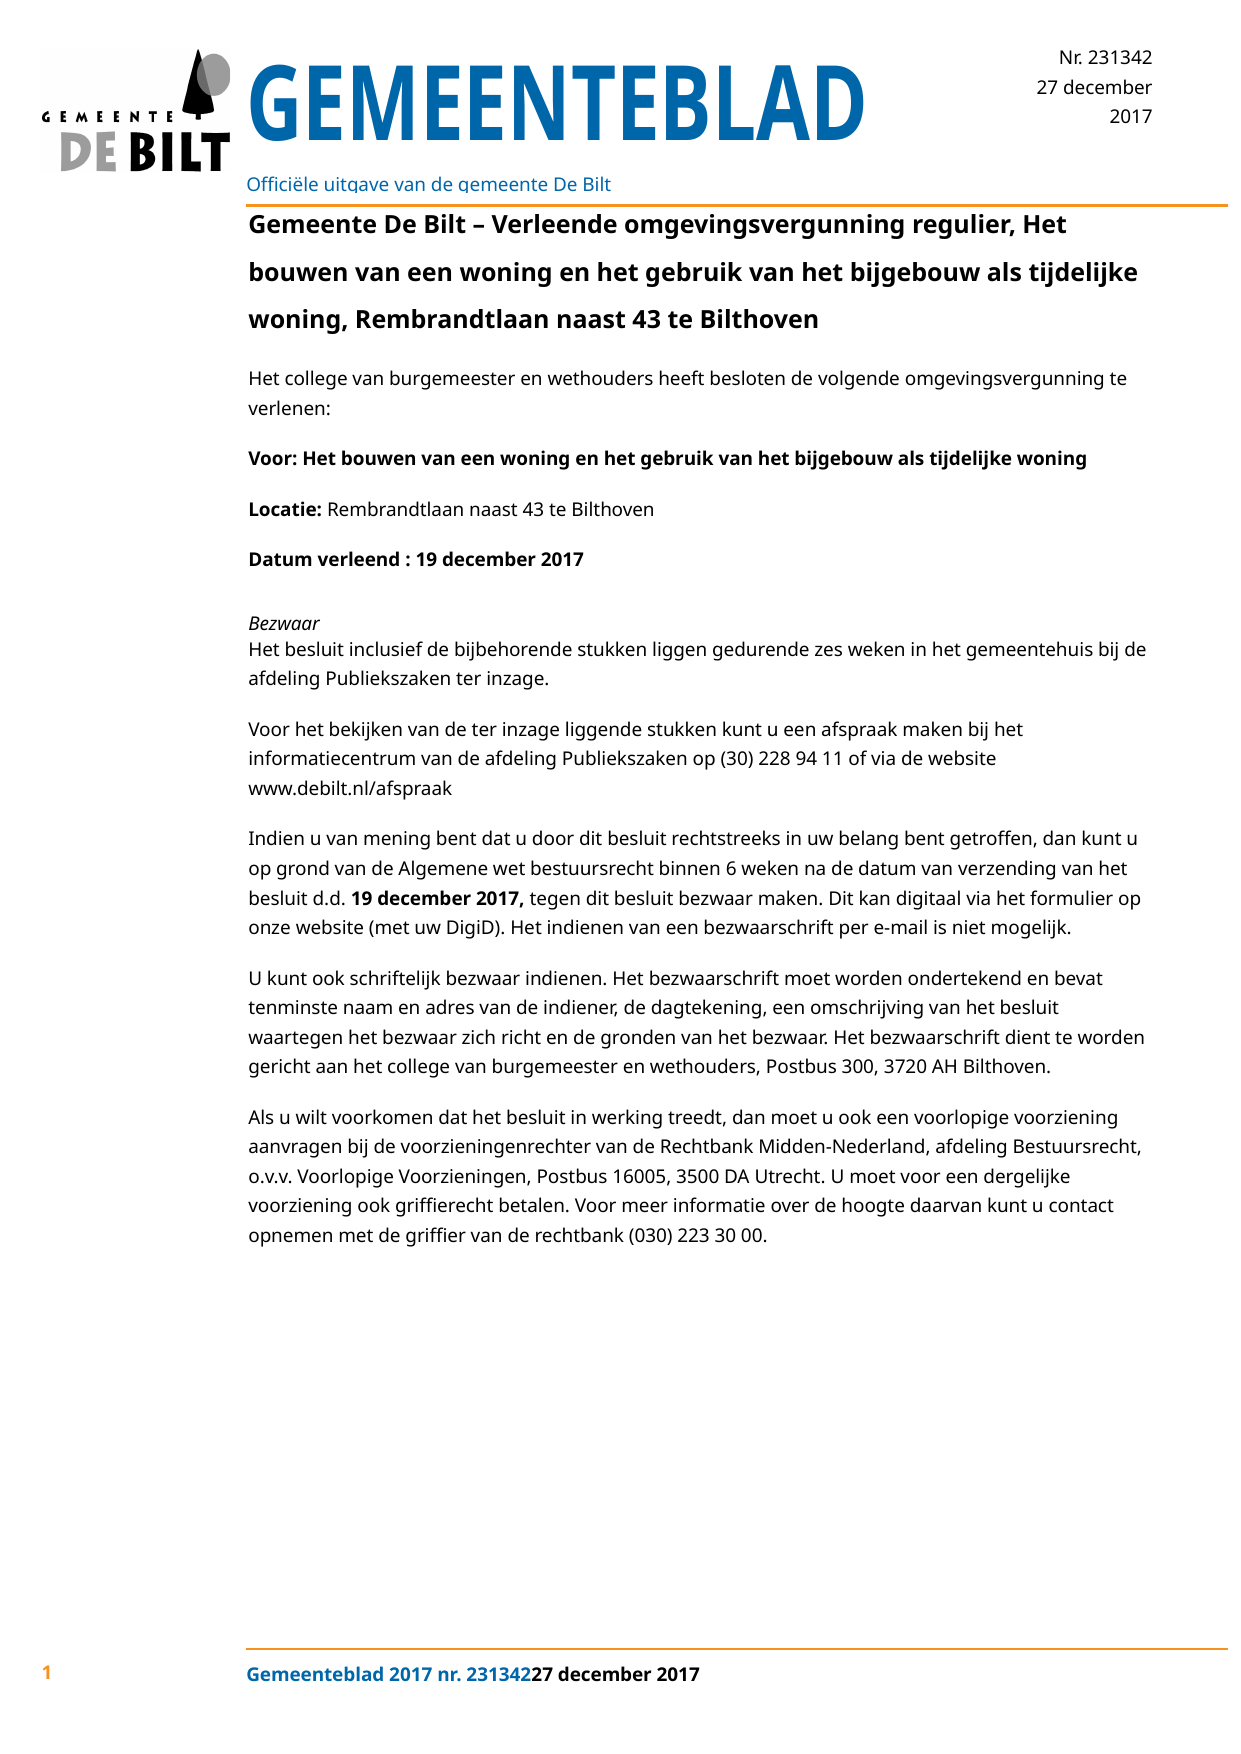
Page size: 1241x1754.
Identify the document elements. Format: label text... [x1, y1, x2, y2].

text Gemeente De Bilt – Verleende omgevingsvergunning regulier, Het bouwen van een woning en het gebruik van het bijgebouw als tijdelijke woning, Rembrandtlaan naast 43 te Bilthoven [248, 207, 1152, 336]
text Voor: Het bouwen van een woning en het gebruik van het bijgebouw als tijdelijke woning [248, 446, 1152, 471]
text Locatie: Rembrandtlaan naast 43 te Bilthoven [248, 496, 1152, 522]
text Het college van burgemeester en wethouders heeft besloten de volgende omgevingsvergunning te verlenen: [248, 366, 1152, 421]
text Indien u van mening bent dat u door dit besluit rechtstreeks in uw belang bent getroffen, dan kunt u op grond van de Algemene wet bestuursrecht binnen 6 weken na de datum van verzending van het besluit d.d. 19 december 2017, tegen dit besluit bezwaar maken. Dit kan digitaal via het formulier op onze website (met uw DigiD). Het indienen van een bezwaarschrift per e-mail is niet mogelijk. [248, 826, 1152, 940]
text U kunt ook schriftelijk bezwaar indienen. Het bezwaarschrift moet worden ondertekend en bevat tenminste naam en adres van de indiener, de dagtekening, een omschrijving van het besluit waartegen het bezwaar zich richt en de gronden van het bezwaar. Het bezwaarschrift dient te worden gericht aan het college van burgemeester en wethouders, Postbus 300, 3720 AH Bilthoven. [248, 965, 1152, 1079]
text Voor het bekijken van de ter inzage liggende stukken kunt u een afspraak maken bij het informatiecentrum van de afdeling Publiekszaken op (30) 228 94 11 of via de website www.debilt.nl/afspraak [248, 716, 1152, 801]
text Het besluit inclusief de bijbehorende stukken liggen gedurende zes weken in het gemeentehuis bij de afdeling Publiekszaken ter inzage. [248, 636, 1152, 691]
text Als u wilt voorkomen dat het besluit in werking treedt, dan moet u ook een voorlopige voorziening aanvragen bij de voorzieningenrechter van de Rechtbank Midden-Nederland, afdeling Bestuursrecht, o.v.v. Voorlopige Voorzieningen, Postbus 16005, 3500 DA Utrecht. U moet voor een dergelijke voorziening ook griffierecht betalen. Voor meer informatie over de hoogte daarvan kunt u contact opnemen met de griffier van de rechtbank (030) 223 30 00. [248, 1104, 1152, 1248]
picture [41, 47, 231, 172]
text Datum verleend : 19 december 2017 [248, 546, 1152, 572]
text Bezwaar [248, 610, 1152, 636]
